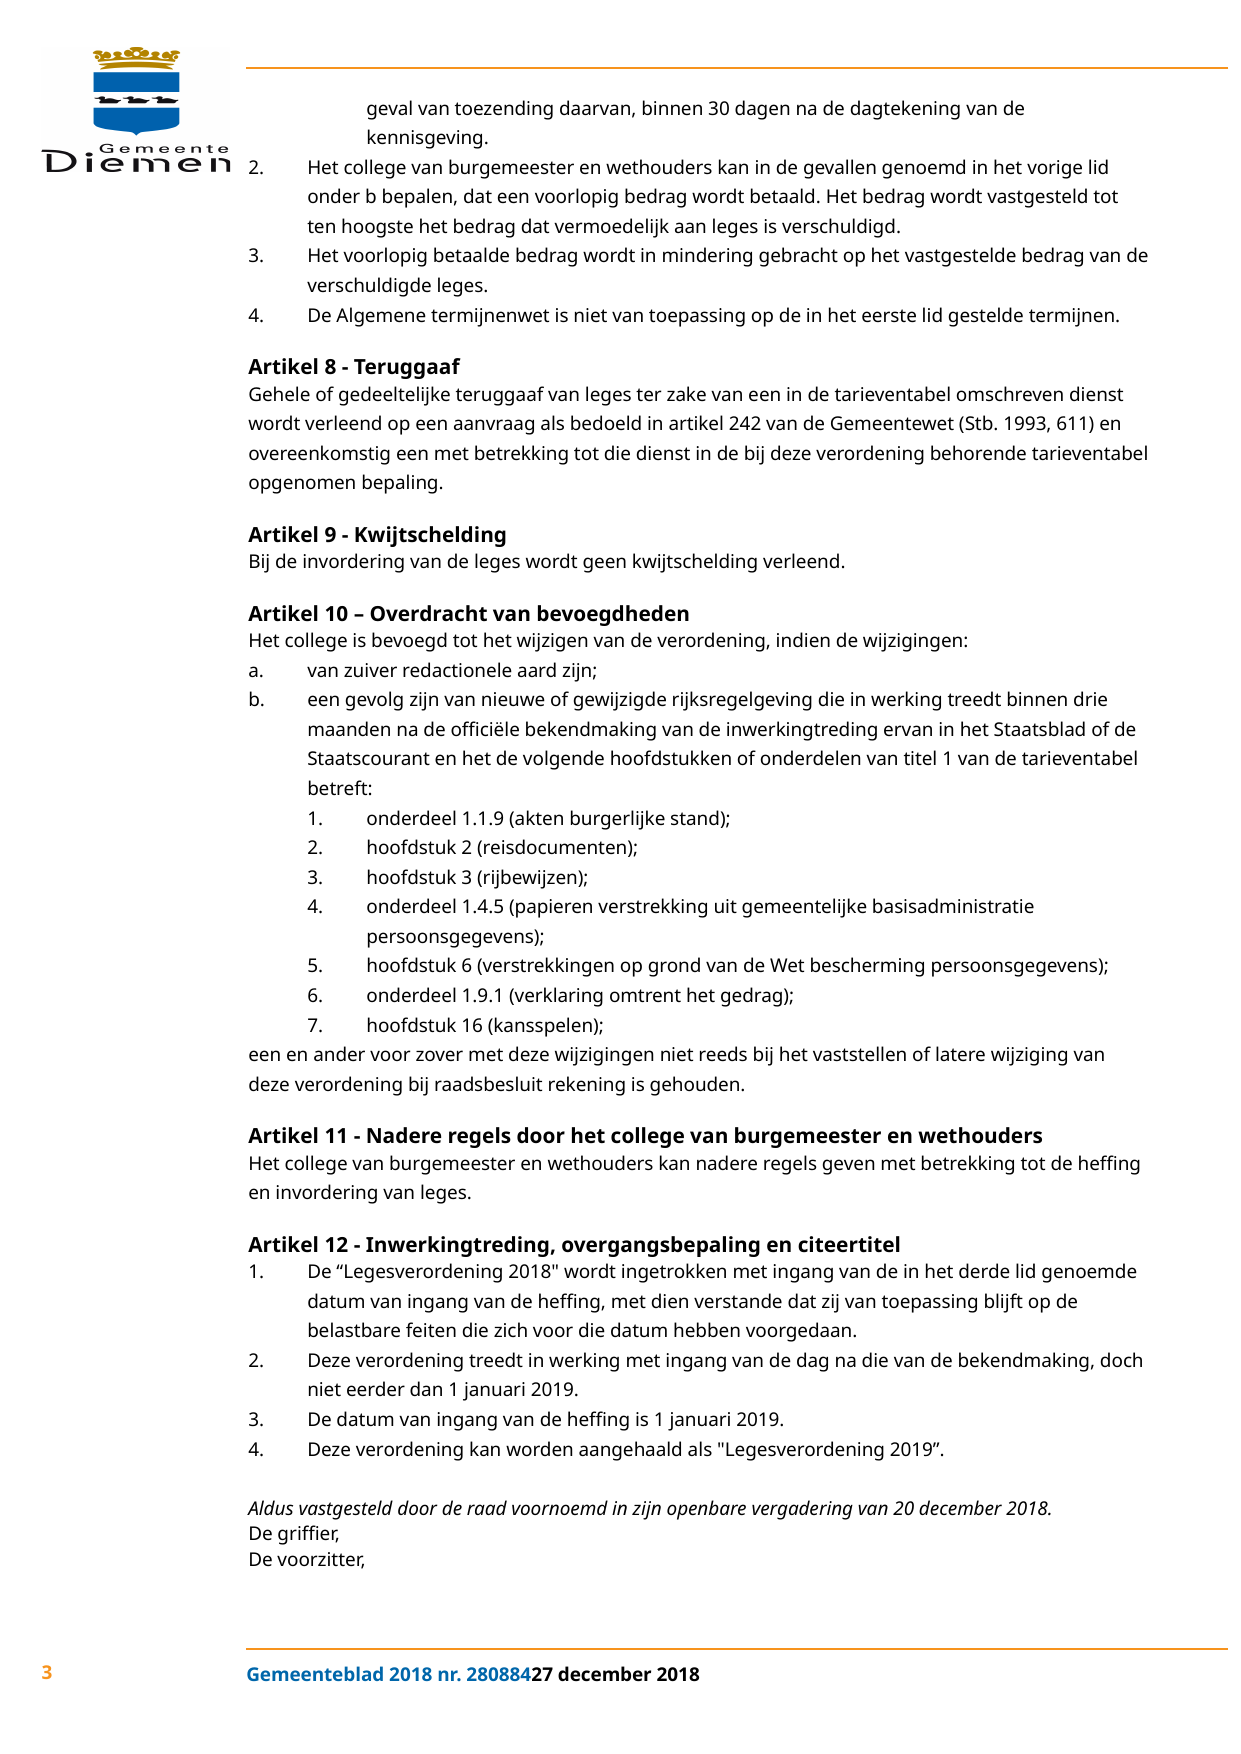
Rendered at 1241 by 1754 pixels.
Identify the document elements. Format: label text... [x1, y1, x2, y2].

list De Algemene termijnenwet is niet van toepassing op de in het eerste lid gestelde termijnen. [248, 302, 1152, 328]
list geval van toezending daarvan, binnen 30 dagen na de dagtekening van de kennisgeving. [307, 95, 1152, 150]
list Het college van burgemeester en wethouders kan in de gevallen genoemd in het vorige lid onder b bepalen, dat een voorlopig bedrag wordt betaald. Het bedrag wordt vastgesteld tot ten hoogste het bedrag dat vermoedelijk aan leges is verschuldigd. [248, 154, 1152, 239]
list hoofdstuk 16 (kansspelen); [307, 1012, 1152, 1037]
text Bij de invordering van de leges wordt geen kwijtschelding verleend. [248, 548, 1152, 574]
list een gevolg zijn van nieuwe of gewijzigde rijksregelgeving die in werking treedt binnen drie maanden na de officiële bekendmaking van de inwerkingtreding ervan in het Staatsblad of de Staatscourant en het de volgende hoofdstukken of onderdelen van titel 1 van de tarieventabel betreft: [248, 686, 1152, 801]
text Gehele of gedeeltelijke teruggaaf van leges ter zake van een in de tarieventabel omschreven dienst wordt verleend op een aanvraag als bedoeld in artikel 242 van de Gemeentewet (Stb. 1993, 611) en overeenkomstig een met betrekking tot die dienst in de bij deze verordening behorende tarieventabel opgenomen bepaling. [248, 381, 1152, 495]
list Deze verordening kan worden aangehaald als "Legesverordening 2019”. [248, 1436, 1152, 1461]
list De “Legesverordening 2018" wordt ingetrokken met ingang van de in het derde lid genoemde datum van ingang van de heffing, met dien verstande dat zij van toepassing blijft op de belastbare feiten die zich voor die datum hebben voorgedaan. [248, 1258, 1152, 1343]
text Artikel 10 – Overdracht van bevoegdheden [248, 599, 1152, 627]
list hoofdstuk 3 (rijbewijzen); [307, 864, 1152, 889]
list van zuiver redactionele aard zijn; [248, 657, 1152, 682]
list onderdeel 1.1.9 (akten burgerlijke stand); [307, 805, 1152, 830]
text Artikel 8 - Teruggaaf [248, 352, 1152, 381]
text een en ander voor zover met deze wijzigingen niet reeds bij het vaststellen of latere wijziging van deze verordening bij raadsbesluit rekening is gehouden. [248, 1041, 1152, 1097]
list De datum van ingang van de heffing is 1 januari 2019. [248, 1406, 1152, 1432]
list hoofdstuk 6 (verstrekkingen op grond van de Wet bescherming persoonsgegevens); [307, 953, 1152, 978]
text De griffier, [248, 1521, 1152, 1546]
list hoofdstuk 2 (reisdocumenten); [307, 834, 1152, 860]
list onderdeel 1.9.1 (verklaring omtrent het gedrag); [307, 982, 1152, 1008]
list Het voorlopig betaalde bedrag wordt in mindering gebracht op het vastgestelde bedrag van de verschuldigde leges. [248, 243, 1152, 298]
text Het college van burgemeester en wethouders kan nadere regels geven met betrekking tot de heffing en invordering van leges. [248, 1150, 1152, 1205]
list onderdeel 1.4.5 (papieren verstrekking uit gemeentelijke basisadministratie persoonsgegevens); [307, 893, 1152, 949]
picture [41, 47, 231, 172]
text Artikel 12 - Inwerkingtreding, overgangsbepaling en citeertitel [248, 1230, 1152, 1258]
text Aldus vastgesteld door de raad voornoemd in zijn openbare vergadering van 20 december 2018. [248, 1495, 1152, 1521]
text Artikel 9 - Kwijtschelding [248, 520, 1152, 548]
list Deze verordening treedt in werking met ingang van de dag na die van de bekendmaking, doch niet eerder dan 1 januari 2019. [248, 1347, 1152, 1402]
text De voorzitter, [248, 1546, 1152, 1572]
text Het college is bevoegd tot het wijzigen van de verordening, indien de wijzigingen: [248, 627, 1152, 653]
text Artikel 11 - Nadere regels door het college van burgemeester en wethouders [248, 1121, 1152, 1150]
